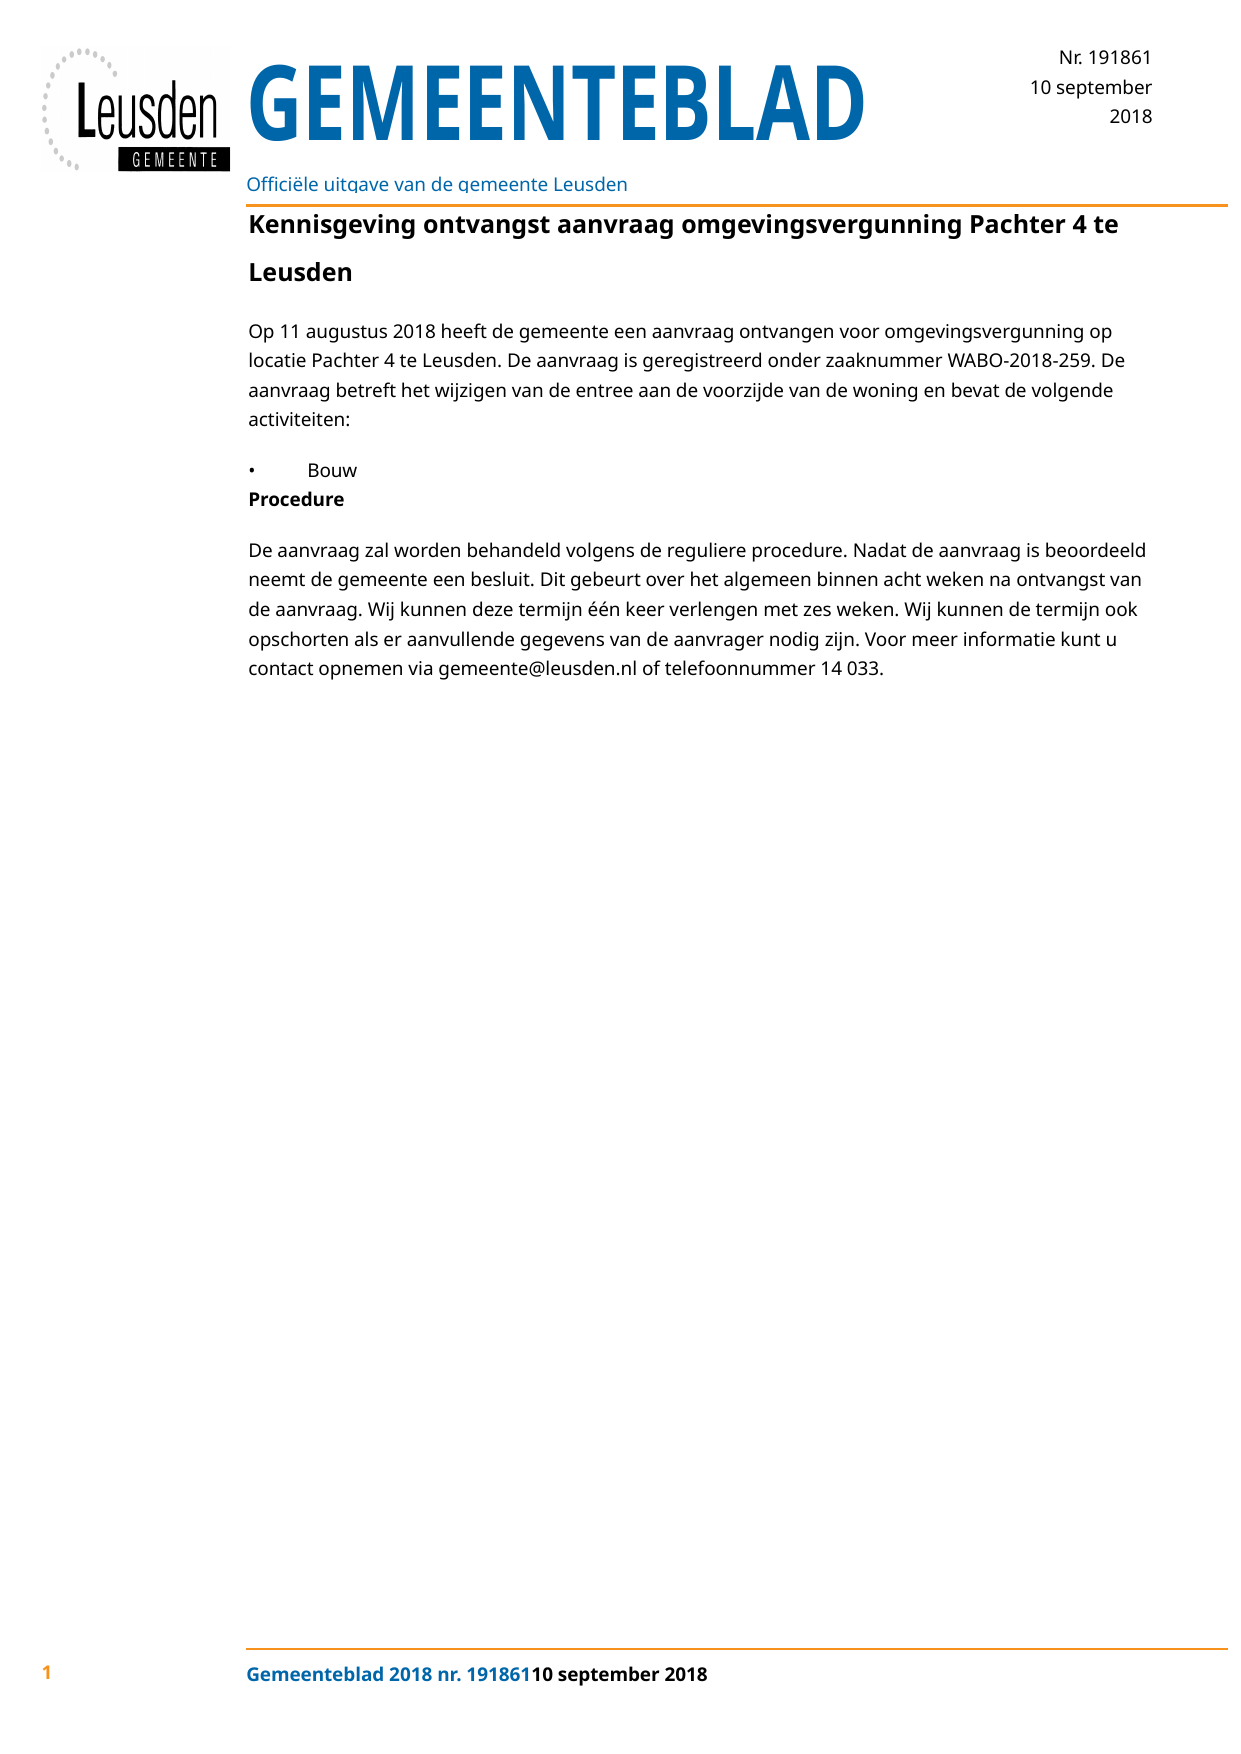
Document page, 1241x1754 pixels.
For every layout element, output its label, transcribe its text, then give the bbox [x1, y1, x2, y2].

text Op 11 augustus 2018 heeft de gemeente een aanvraag ontvangen voor omgevingsvergunning op locatie Pachter 4 te Leusden. De aanvraag is geregistreerd onder zaaknummer WABO-2018-259. De aanvraag betreft het wijzigen van de entree aan de voorzijde van de woning en bevat de volgende activiteiten: [248, 318, 1152, 432]
list Bouw [248, 457, 1152, 483]
text De aanvraag zal worden behandeld volgens de reguliere procedure. Nadat de aanvraag is beoordeeld neemt de gemeente een besluit. Dit gebeurt over het algemeen binnen acht weken na ontvangst van de aanvraag. Wij kunnen deze termijn één keer verlengen met zes weken. Wij kunnen de termijn ook opschorten als er aanvullende gegevens van de aanvrager nodig zijn. Voor meer informatie kunt u contact opnemen via gemeente@leusden.nl of telefoonnummer 14 033. [248, 537, 1152, 681]
text Kennisgeving ontvangst aanvraag omgevingsvergunning Pachter 4 te Leusden [248, 207, 1152, 288]
text Procedure [248, 487, 1152, 512]
picture [41, 47, 231, 172]
